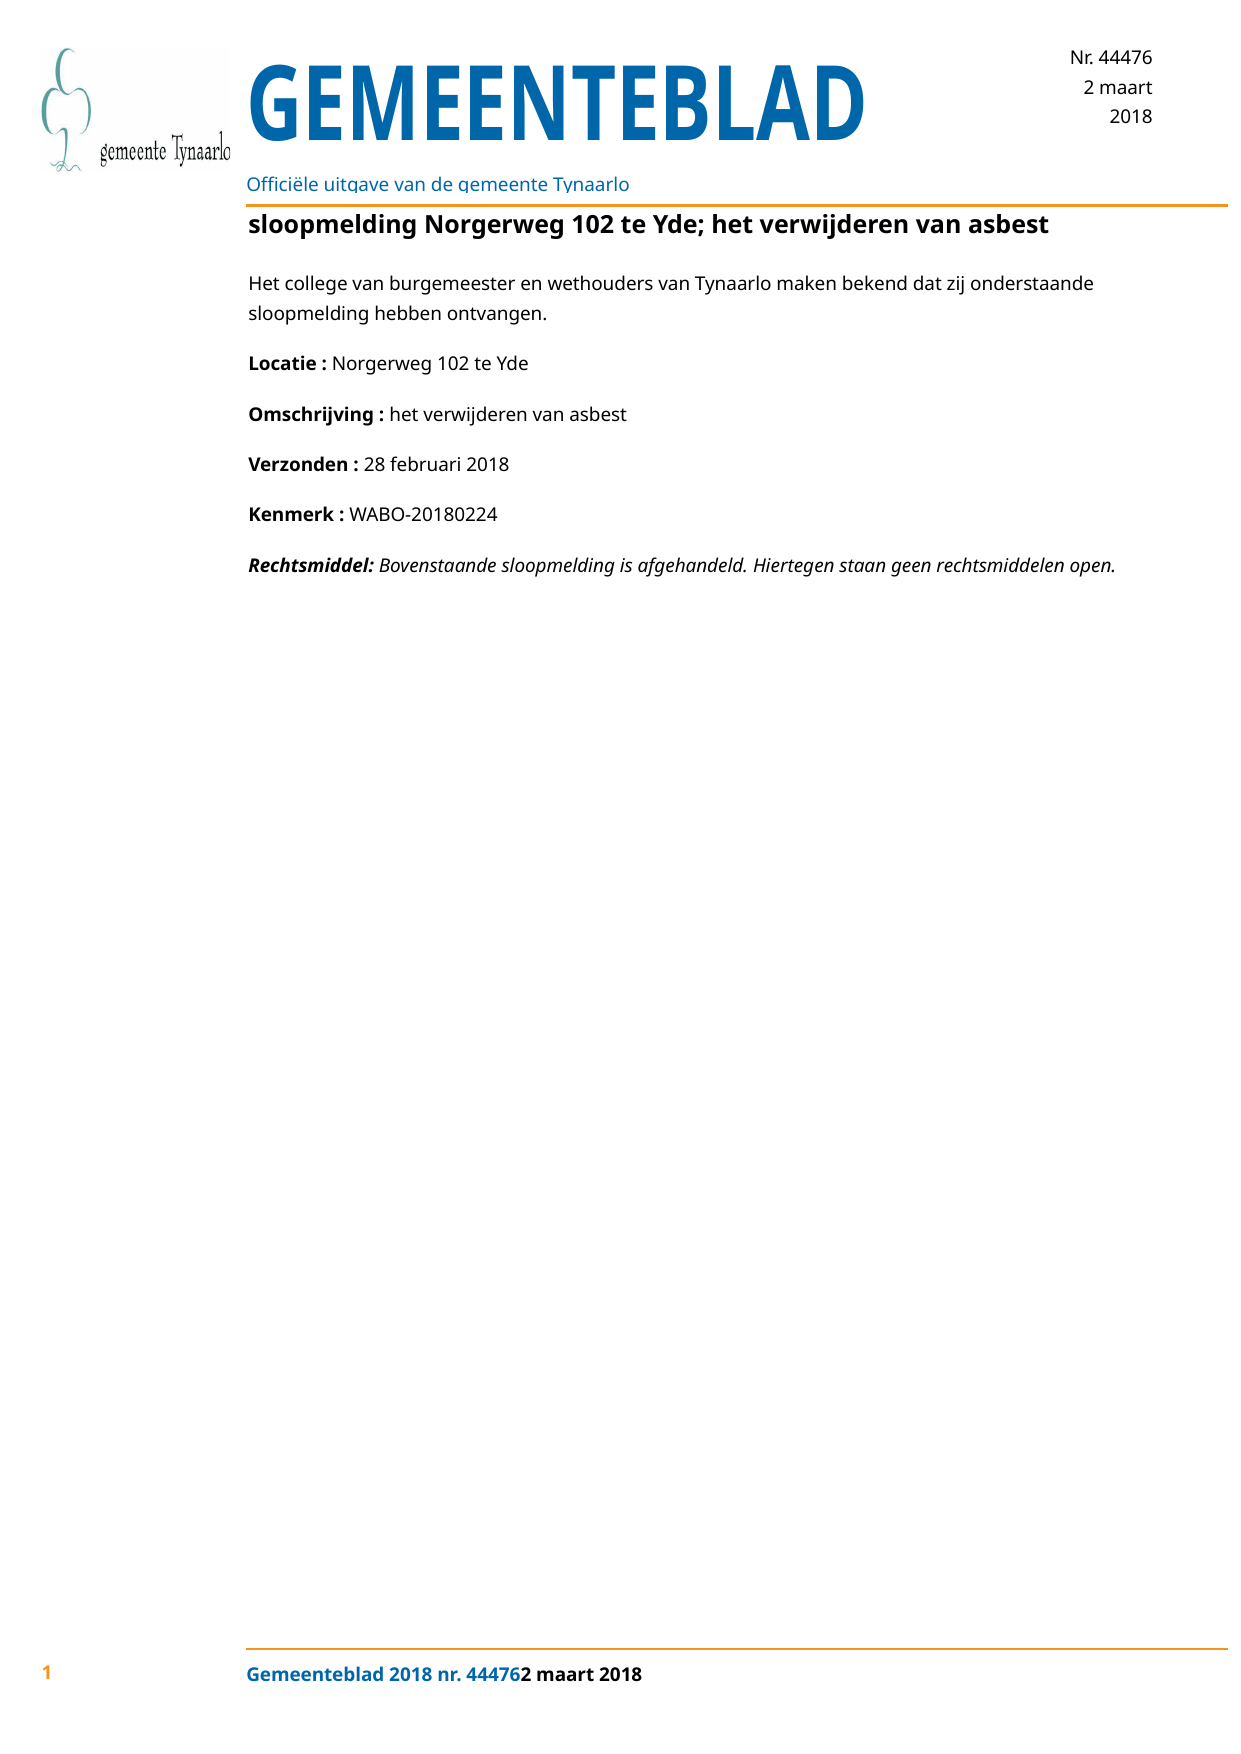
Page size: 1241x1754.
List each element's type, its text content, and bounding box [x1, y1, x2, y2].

picture [41, 47, 231, 172]
text Omschrijving : het verwijderen van asbest [248, 401, 1152, 426]
text Verzonden : 28 februari 2018 [248, 451, 1152, 477]
text Locatie : Norgerweg 102 te Yde [248, 350, 1152, 376]
text Rechtsmiddel: Bovenstaande sloopmelding is afgehandeld. Hiertegen staan geen rechtsmiddelen open. [248, 552, 1152, 578]
text Kenmerk : WABO-20180224 [248, 502, 1152, 527]
text sloopmelding Norgerweg 102 te Yde; het verwijderen van asbest [248, 207, 1152, 241]
text Het college van burgemeester en wethouders van Tynaarlo maken bekend dat zij onderstaande sloopmelding hebben ontvangen. [248, 270, 1152, 326]
